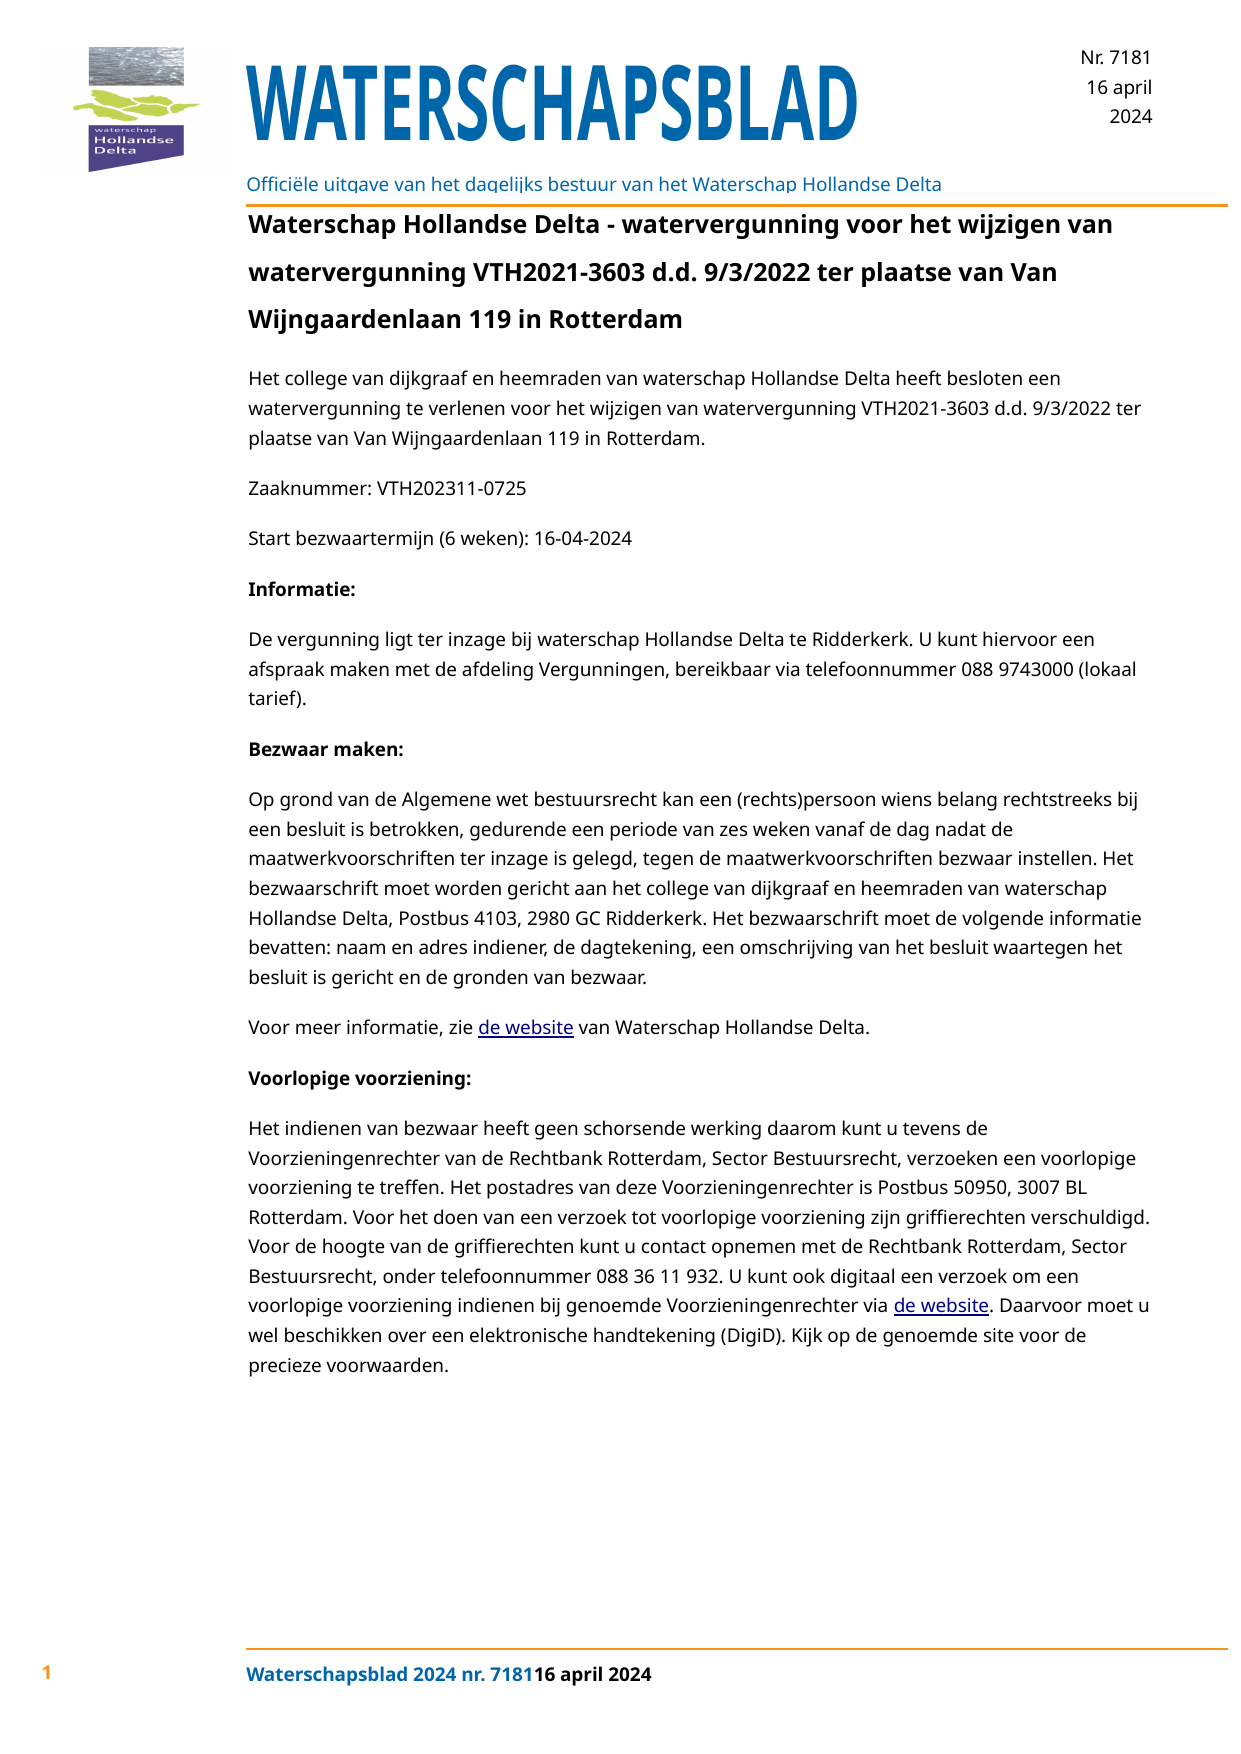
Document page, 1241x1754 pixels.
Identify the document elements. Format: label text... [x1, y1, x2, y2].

text Op grond van de Algemene wet bestuursrecht kan een (rechts)persoon wiens belang rechtstreeks bij een besluit is betrokken, gedurende een periode van zes weken vanaf de dag nadat de maatwerkvoorschriften ter inzage is gelegd, tegen de maatwerkvoorschriften bezwaar instellen. Het bezwaarschrift moet worden gericht aan het college van dijkgraaf en heemraden van waterschap Hollandse Delta, Postbus 4103, 2980 GC Ridderkerk. Het bezwaarschrift moet de volgende informatie bevatten: naam en adres indiener, de dagtekening, een omschrijving van het besluit waartegen het besluit is gericht en de gronden van bezwaar. [248, 786, 1152, 989]
text De vergunning ligt ter inzage bij waterschap Hollandse Delta te Ridderkerk. U kunt hiervoor een afspraak maken met de afdeling Vergunningen, bereikbaar via telefoonnummer 088 9743000 (lokaal tarief). [248, 626, 1152, 711]
text Waterschap Hollandse Delta - watervergunning voor het wijzigen van watervergunning VTH2021-3603 d.d. 9/3/2022 ter plaatse van Van Wijngaardenlaan 119 in Rotterdam [248, 207, 1152, 336]
text Voor meer informatie, zie de website van Waterschap Hollandse Delta. [248, 1014, 1152, 1040]
text Het college van dijkgraaf en heemraden van waterschap Hollandse Delta heeft besloten een watervergunning te verlenen voor het wijzigen van watervergunning VTH2021-3603 d.d. 9/3/2022 ter plaatse van Van Wijngaardenlaan 119 in Rotterdam. [248, 366, 1152, 450]
text Zaaknummer: VTH202311-0725 [248, 475, 1152, 501]
text Bezwaar maken: [248, 736, 1152, 762]
text Start bezwaartermijn (6 weken): 16-04-2024 [248, 526, 1152, 551]
text Informatie: [248, 576, 1152, 602]
picture [41, 47, 231, 172]
text Voorlopige voorziening: [248, 1065, 1152, 1090]
text Het indienen van bezwaar heeft geen schorsende werking daarom kunt u tevens de Voorzieningenrechter van de Rechtbank Rotterdam, Sector Bestuursrecht, verzoeken een voorlopige voorziening te treffen. Het postadres van deze Voorzieningenrechter is Postbus 50950, 3007 BL Rotterdam. Voor het doen van een verzoek tot voorlopige voorziening zijn griffierechten verschuldigd. Voor de hoogte van de griffierechten kunt u contact opnemen met de Rechtbank Rotterdam, Sector Bestuursrecht, onder telefoonnummer 088 36 11 932. U kunt ook digitaal een verzoek om een voorlopige voorziening indienen bij genoemde Voorzieningenrechter via de website. Daarvoor moet u wel beschikken over een elektronische handtekening (DigiD). Kijk op de genoemde site voor de precieze voorwaarden. [248, 1115, 1152, 1377]
